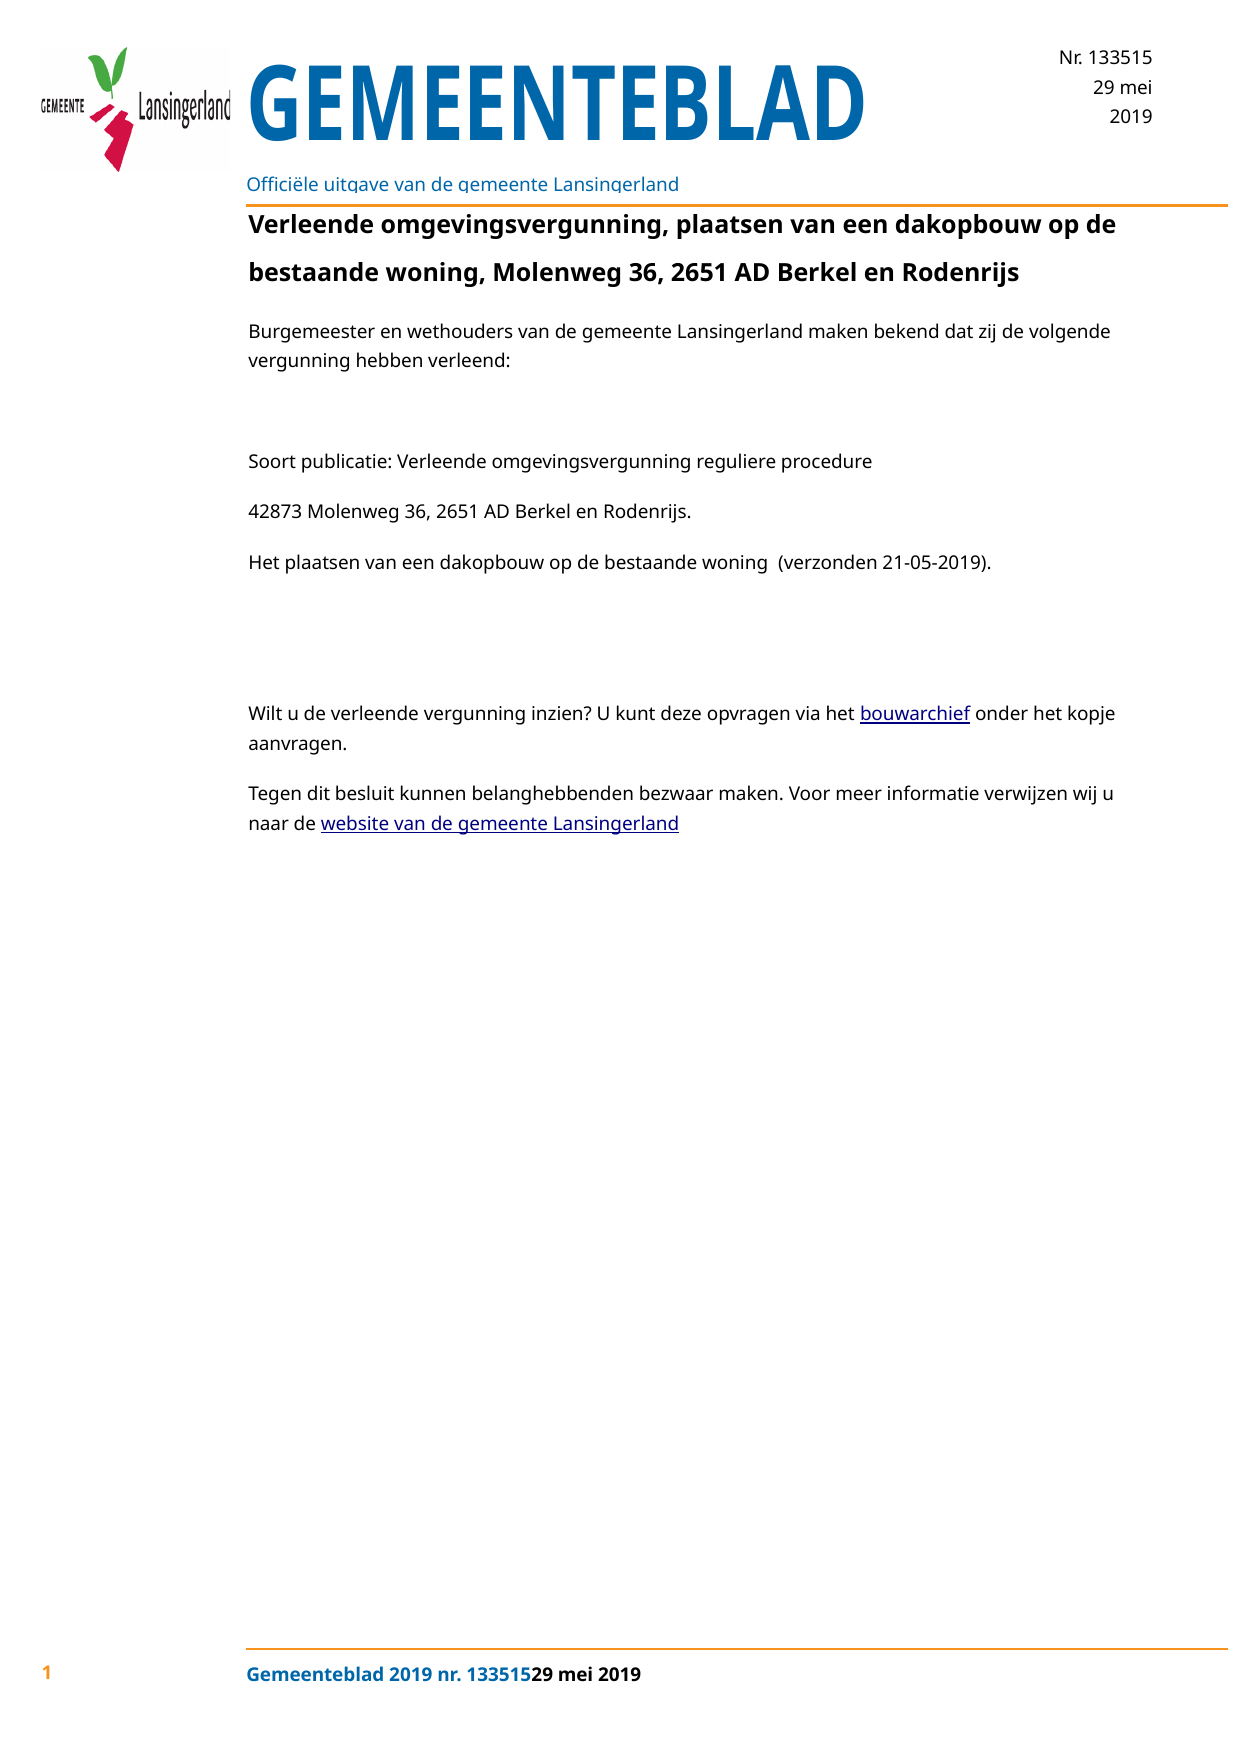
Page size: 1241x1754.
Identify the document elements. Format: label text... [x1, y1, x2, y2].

text Het plaatsen van een dakopbouw op de bestaande woning (verzonden 21-05-2019). [248, 549, 1152, 575]
picture [41, 47, 231, 172]
text 42873 Molenweg 36, 2651 AD Berkel en Rodenrijs. [248, 499, 1152, 524]
text Verleende omgevingsvergunning, plaatsen van een dakopbouw op de bestaande woning, Molenweg 36, 2651 AD Berkel en Rodenrijs [248, 207, 1152, 288]
text Wilt u de verleende vergunning inzien? U kunt deze opvragen via het bouwarchief onder het kopje aanvragen. [248, 700, 1152, 756]
text Burgemeester en wethouders van de gemeente Lansingerland maken bekend dat zij de volgende vergunning hebben verleend: [248, 318, 1152, 373]
text Tegen dit besluit kunnen belanghebbenden bezwaar maken. Voor meer informatie verwijzen wij u naar de website van de gemeente Lansingerland [248, 780, 1152, 836]
text Soort publicatie: Verleende omgevingsvergunning reguliere procedure [248, 448, 1152, 474]
